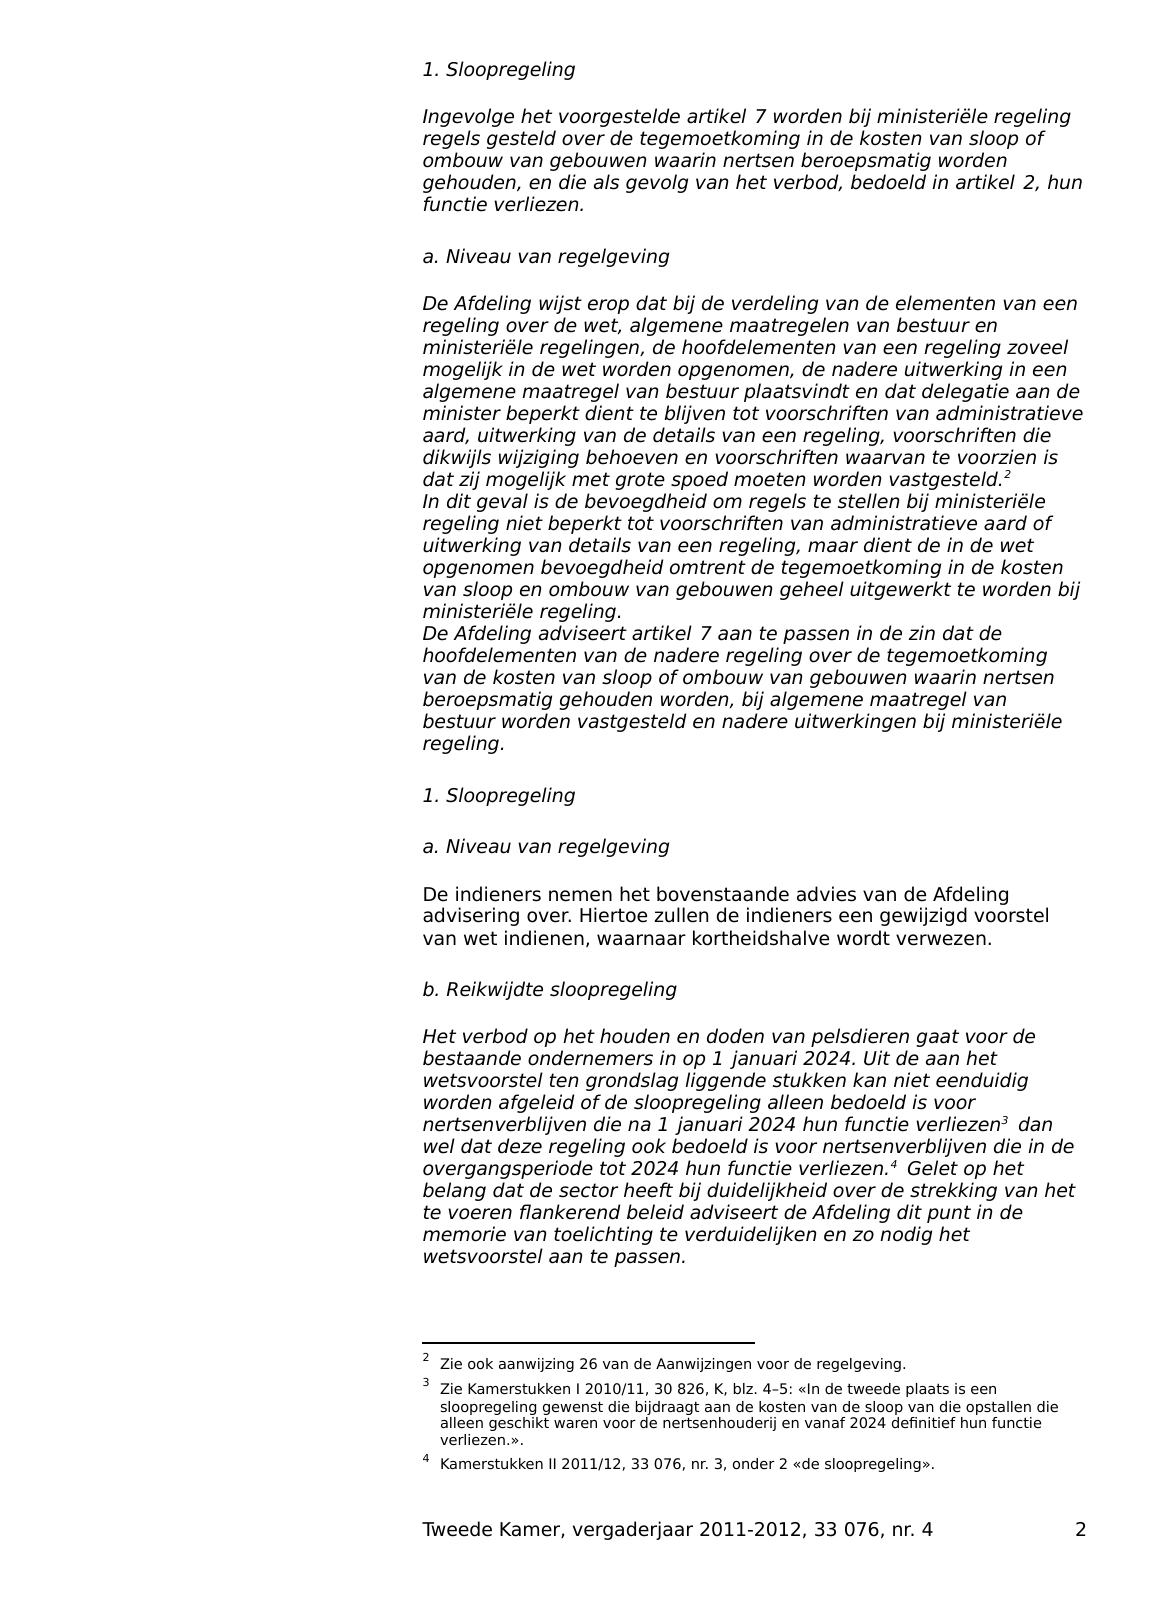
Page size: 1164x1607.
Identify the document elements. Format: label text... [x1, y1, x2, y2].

text De indieners nemen het bovenstaande advies van de Afdeling advisering over. Hiertoe zullen de indieners een gewijzigd voorstel van wet indienen, waarnaar kortheidshalve wordt verwezen. [422, 883, 1087, 949]
text Zie Kamerstukken I 2010/11, 30 826, K, blz. 4–5: «In de tweede plaats is een sloopregeling gewenst die bijdraagt aan de kosten van de sloop van die opstallen die alleen geschikt waren voor de nertsenhouderij en vanaf 2024 definitief hun functie verliezen.». [422, 1377, 1087, 1449]
text Kamerstukken II 2011/12, 33 076, nr. 3, onder 2 «de sloopregeling». [422, 1452, 1087, 1474]
subtitle a. Niveau van regelgeving [422, 836, 1087, 858]
subtitle b. Reikwijdte sloopregeling [422, 979, 1087, 1001]
text De Afdeling adviseert artikel 7 aan te passen in de zin dat de hoofdelementen van de nadere regeling over de tegemoetkoming van de kosten van sloop of ombouw van gebouwen waarin nertsen beroepsmatig gehouden worden, bij algemene maatregel van bestuur worden vastgesteld en nadere uitwerkingen bij ministeriële regeling. [422, 623, 1087, 754]
text Het verbod op het houden en doden van pelsdieren gaat voor de bestaande ondernemers in op 1 januari 2024. Uit de aan het wetsvoorstel ten grondslag liggende stukken kan niet eenduidig worden afgeleid of de sloopregeling alleen bedoeld is voor nertsenverblijven die na 1 januari 2024 hun functie verliezen dan wel dat deze regeling ook bedoeld is voor nertsenverblijven die in de overgangsperiode tot 2024 hun functie verliezen. Gelet op het belang dat de sector heeft bij duidelijkheid over de strekking van het te voeren flankerend beleid adviseert de Afdeling dit punt in de memorie van toelichting te verduidelijken en zo nodig het wetsvoorstel aan te passen. [422, 1026, 1087, 1268]
text De Afdeling wijst erop dat bij de verdeling van de elementen van een regeling over de wet, algemene maatregelen van bestuur en ministeriële regelingen, de hoofdelementen van een regeling zoveel mogelijk in de wet worden opgenomen, de nadere uitwerking in een algemene maatregel van bestuur plaatsvindt en dat delegatie aan de minister beperkt dient te blijven tot voorschriften van administratieve aard, uitwerking van de details van een regeling, voorschriften die dikwijls wijziging behoeven en voorschriften waarvan te voorzien is dat zij mogelijk met grote spoed moeten worden vastgesteld. [422, 293, 1087, 491]
subtitle a. Niveau van regelgeving [422, 246, 1087, 268]
text In dit geval is de bevoegdheid om regels te stellen bij ministeriële regeling niet beperkt tot voorschriften van administratieve aard of uitwerking van details van een regeling, maar dient de in de wet opgenomen bevoegdheid omtrent de tegemoetkoming in de kosten van sloop en ombouw van gebouwen geheel uitgewerkt te worden bij ministeriële regeling. [422, 491, 1087, 623]
text Zie ook aanwijzing 26 van de Aanwijzingen voor de regelgeving. [422, 1352, 1087, 1374]
text Ingevolge het voorgestelde artikel 7 worden bij ministeriële regeling regels gesteld over de tegemoetkoming in de kosten van sloop of ombouw van gebouwen waarin nertsen beroepsmatig worden gehouden, en die als gevolg van het verbod, bedoeld in artikel 2, hun functie verliezen. [422, 106, 1087, 216]
subtitle 1. Sloopregeling [422, 784, 1087, 806]
subtitle 1. Sloopregeling [422, 59, 1087, 81]
